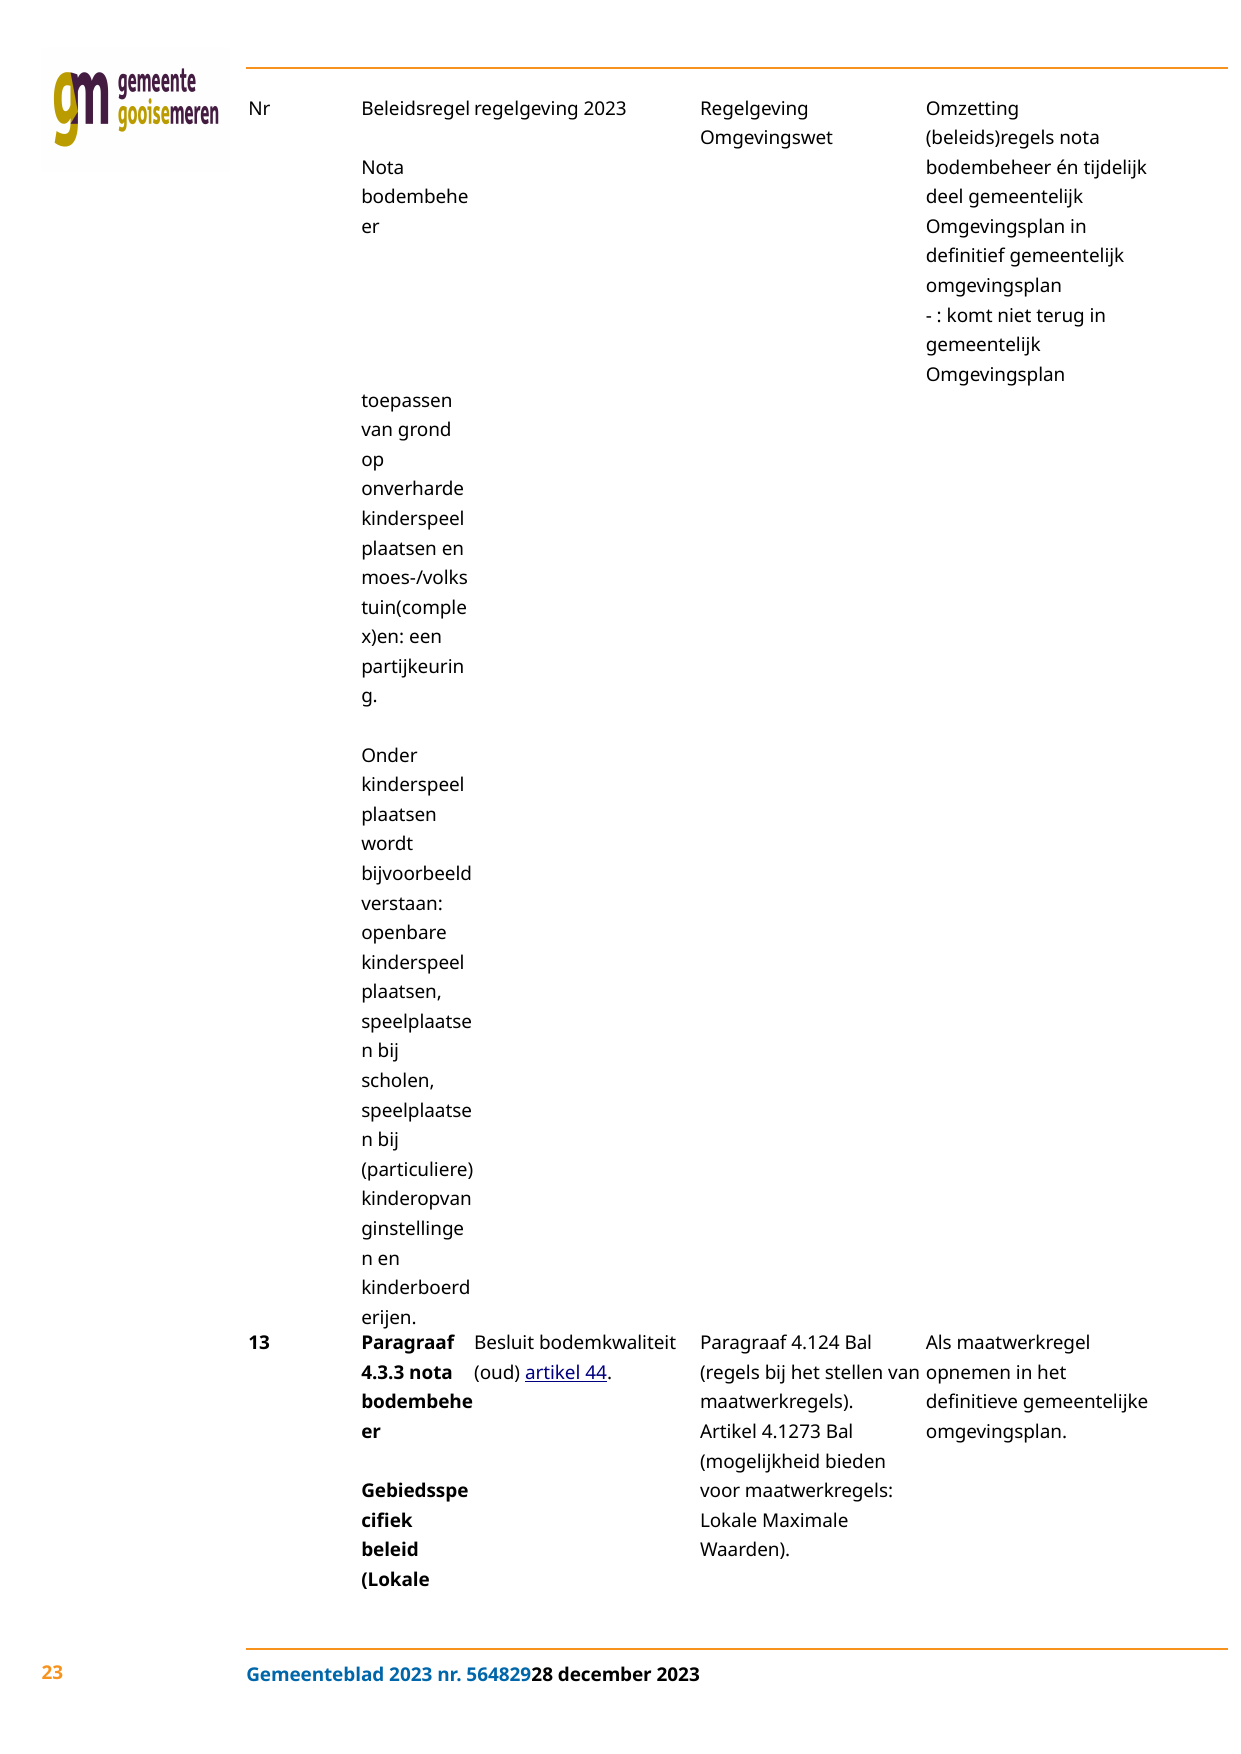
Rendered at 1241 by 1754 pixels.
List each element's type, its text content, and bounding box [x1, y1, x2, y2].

table_header Beleidsregel Nota bodembeheer [361, 95, 474, 387]
table_cell toepassen van grond op onverharde kinderspeelplaatsen en moes-/volkstuin(complex)en: een partijkeuring. Onder kinderspeelplaatsen wordt bijvoorbeeld verstaan: openbare kinderspeelplaatsen, speelplaatsen bij scholen, speelplaatsen bij (particuliere) kinderopvanginstellingen en kinderboerderijen. [361, 387, 474, 1329]
table_cell Als maatwerkregel opnemen in het definitieve gemeentelijke omgevingsplan. [926, 1330, 1152, 1592]
table_header regelgeving 2023 [474, 95, 700, 387]
table_cell [248, 387, 361, 1329]
table_cell [700, 387, 926, 1329]
table_cell Paragraaf 4.124 Bal (regels bij het stellen van maatwerkregels). Artikel 4.1273 Bal (mogelijkheid bieden voor maatwerkregels: Lokale Maximale Waarden). [700, 1330, 926, 1592]
picture [41, 47, 231, 172]
table_header Regelgeving Omgevingswet [700, 95, 926, 387]
table_cell [474, 387, 700, 1329]
table_header Omzetting (beleids)regels nota bodembeheer én tijdelijk deel gemeentelijk Omgevingsplan in definitief gemeentelijk omgevingsplan - : komt niet terug in gemeentelijk Omgevingsplan [926, 95, 1152, 387]
table_cell Paragraaf 4.3.3 nota bodembeheer Gebiedsspecifiek beleid (Lokale [361, 1330, 474, 1592]
table_cell [926, 387, 1152, 1329]
table_cell Besluit bodemkwaliteit (oud) artikel 44. [474, 1330, 700, 1592]
table_header Nr [248, 95, 361, 387]
table_cell 13 [248, 1330, 361, 1592]
